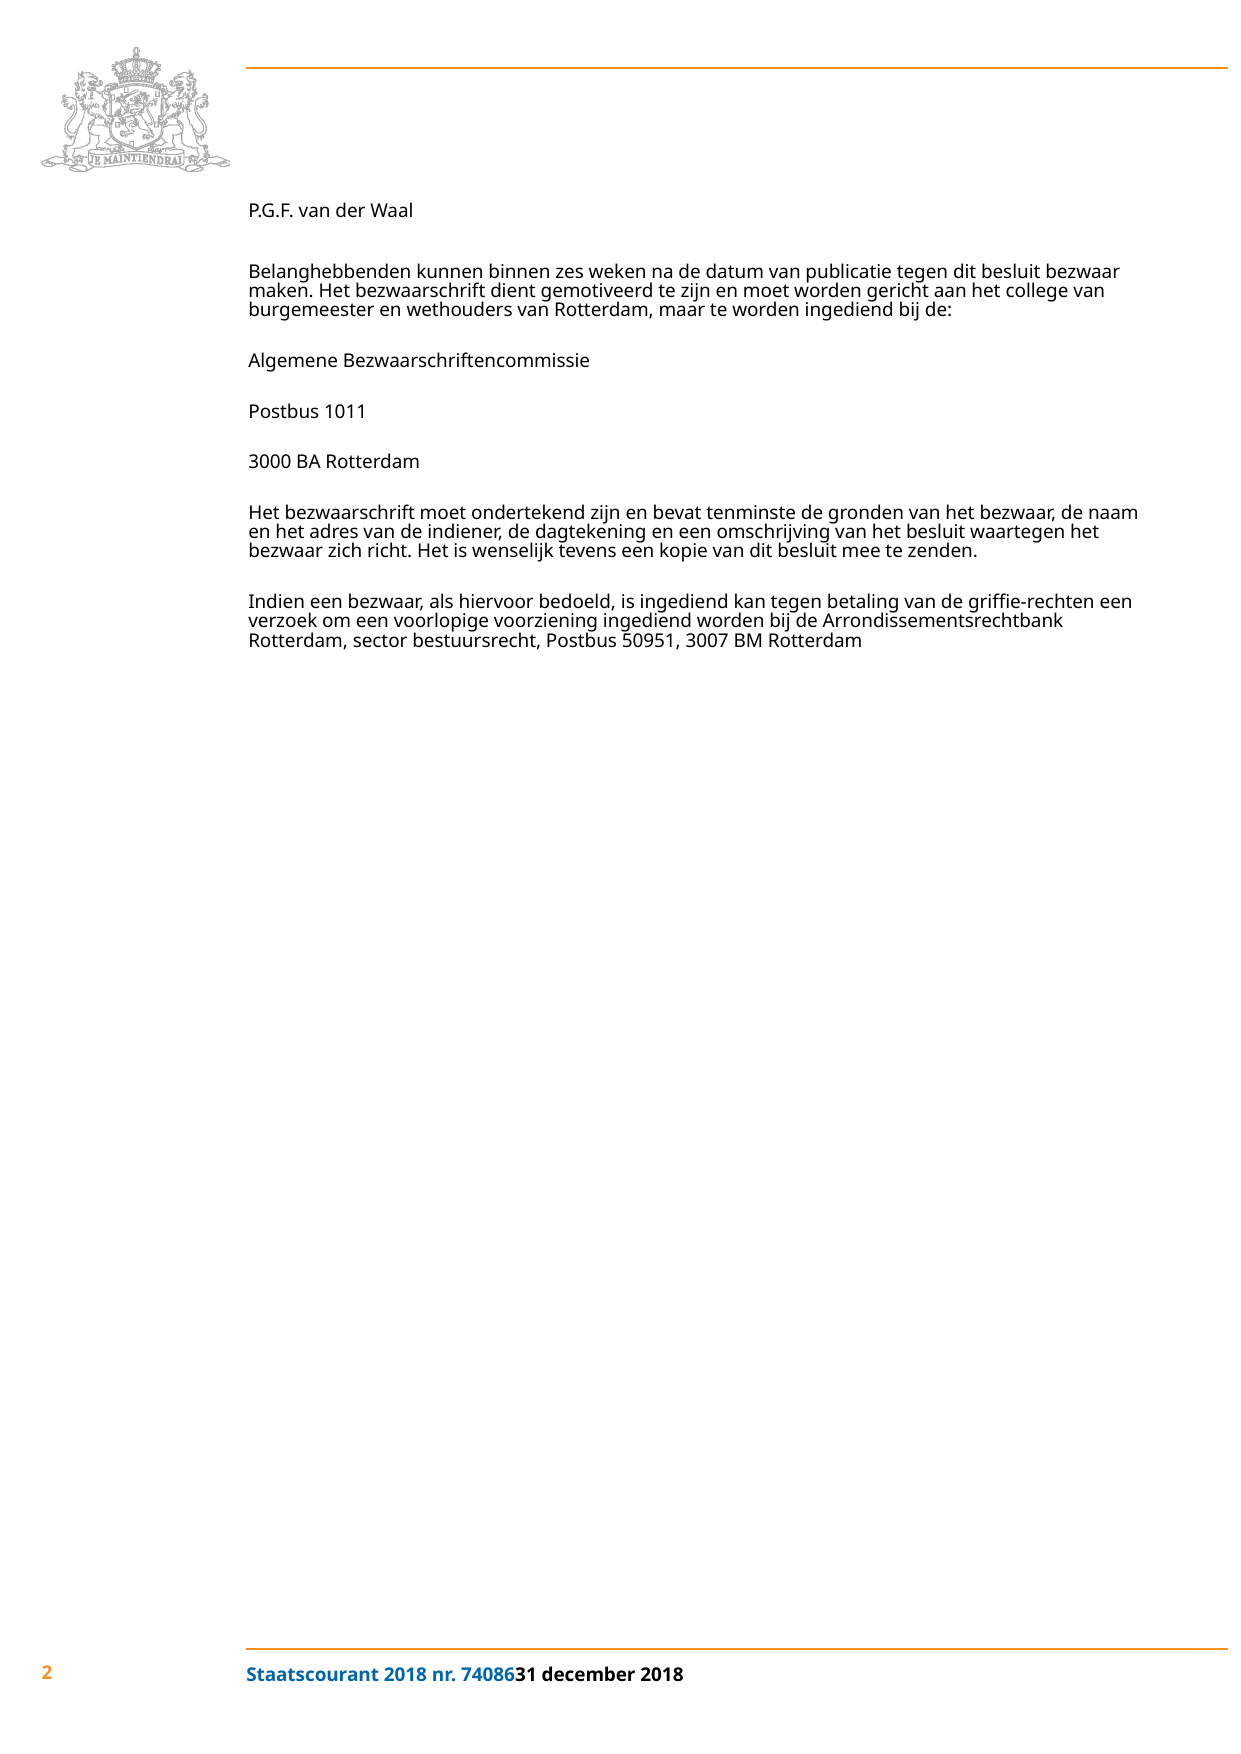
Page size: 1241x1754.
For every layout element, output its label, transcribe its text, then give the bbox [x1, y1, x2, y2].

text Belanghebbenden kunnen binnen zes weken na de datum van publicatie tegen dit besluit bezwaar maken. Het bezwaarschrift dient gemotiveerd te zijn en moet worden gericht aan het college van burgemeester en wethouders van Rotterdam, maar te worden ingediend bij de: [248, 263, 1152, 321]
text Het bezwaarschrift moet ondertekend zijn en bevat tenminste de gronden van het bezwaar, de naam en het adres van de indiener, de dagtekening en een omschrijving van het besluit waartegen het bezwaar zich richt. Het is wenselijk tevens een kopie van dit besluit mee te zenden. [248, 504, 1152, 562]
text Algemene Bezwaarschriftencommissie [248, 352, 1152, 371]
text P.G.F. van der Waal [248, 198, 1152, 223]
text Indien een bezwaar, als hiervoor bedoeld, is ingediend kan tegen betaling van de griffie-rechten een verzoek om een voorlopige voorziening ingediend worden bij de Arrondissementsrechtbank Rotterdam, sector bestuursrecht, Postbus 50951, 3007 BM Rotterdam [248, 593, 1152, 651]
text Postbus 1011 [248, 403, 1152, 422]
picture [41, 47, 231, 172]
text 3000 BA Rotterdam [248, 453, 1152, 472]
